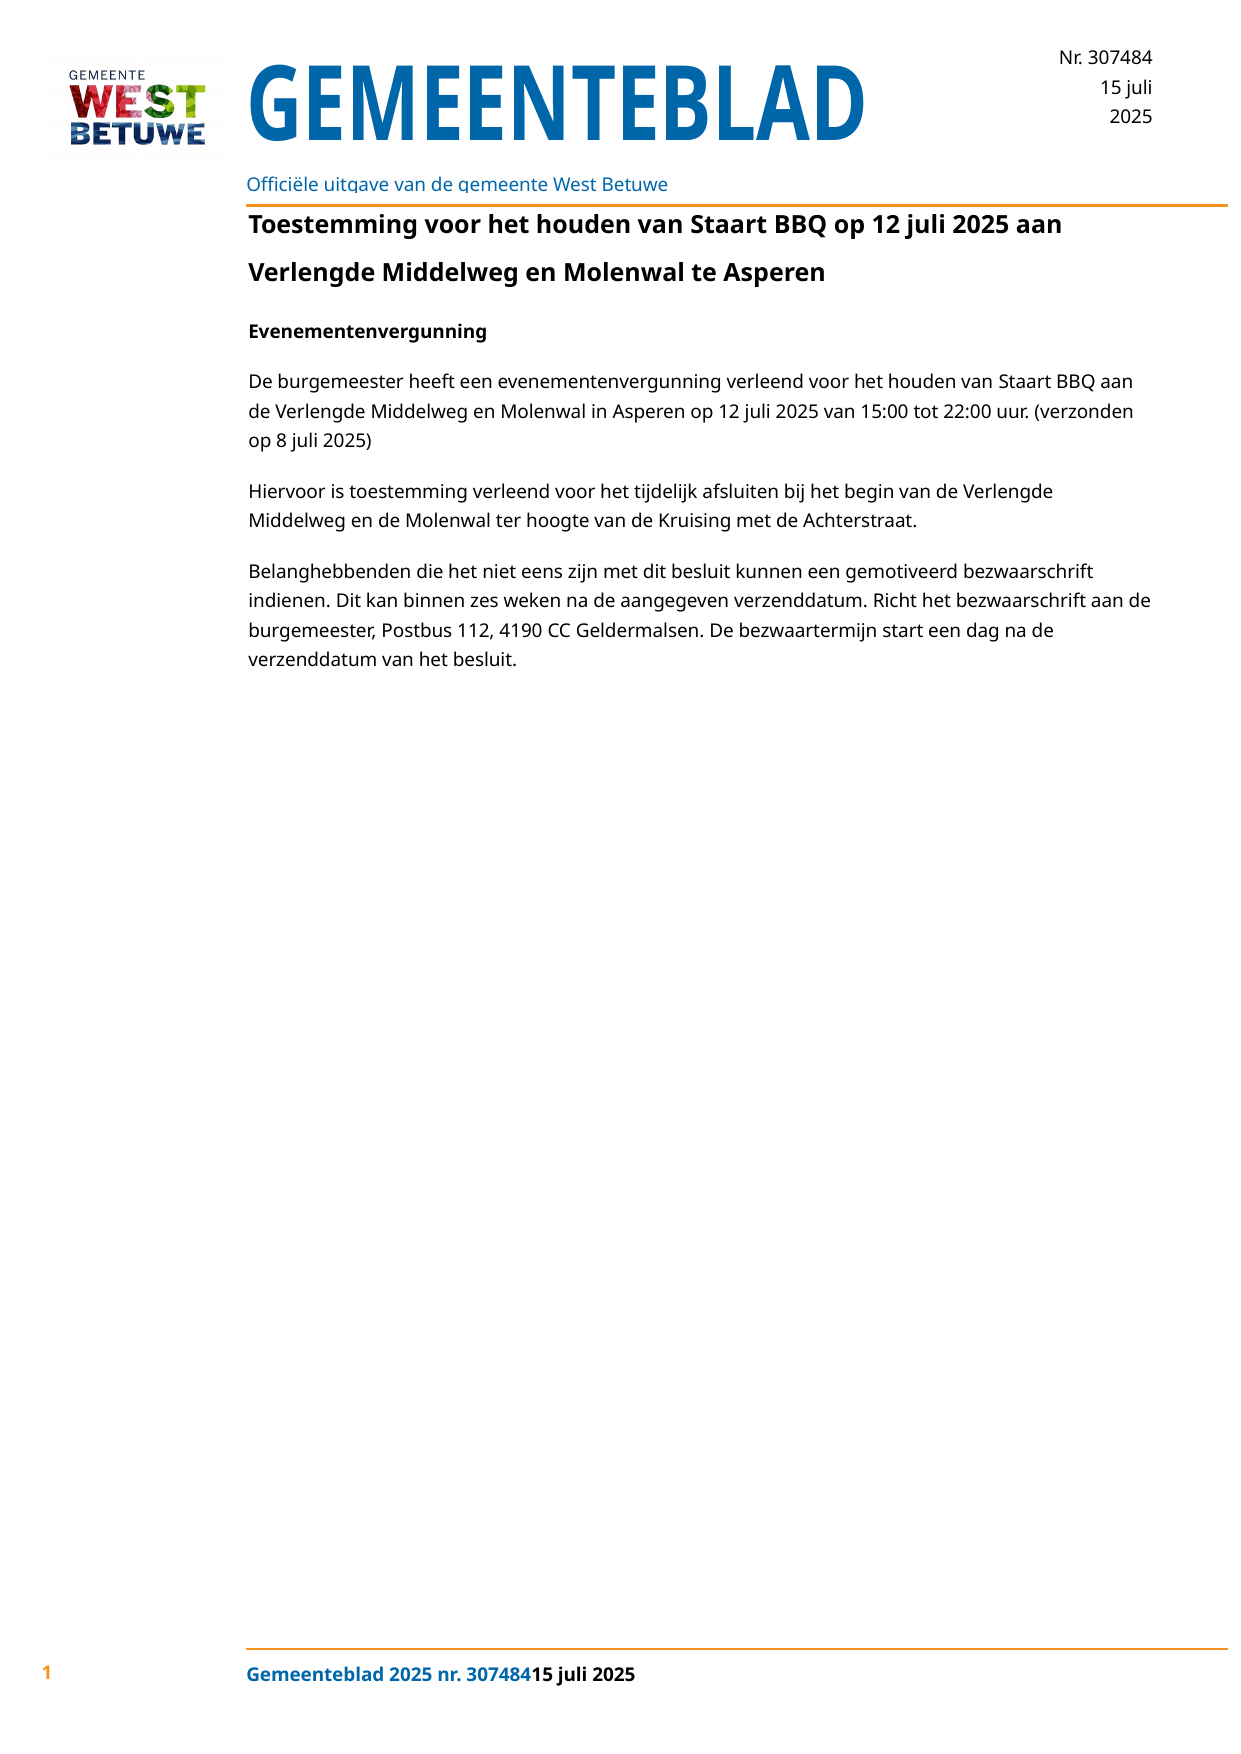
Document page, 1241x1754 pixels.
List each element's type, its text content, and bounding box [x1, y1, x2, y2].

text Hiervoor is toestemming verleend voor het tijdelijk afsluiten bij het begin van de Verlengde Middelweg en de Molenwal ter hoogte van de Kruising met de Achterstraat. [248, 478, 1152, 533]
text Evenementenvergunning [248, 318, 1152, 344]
picture [41, 47, 231, 172]
text Belanghebbenden die het niet eens zijn met dit besluit kunnen een gemotiveerd bezwaarschrift indienen. Dit kan binnen zes weken na de aangegeven verzenddatum. Richt het bezwaarschrift aan de burgemeester, Postbus 112, 4190 CC Geldermalsen. De bezwaartermijn start een dag na de verzenddatum van het besluit. [248, 558, 1152, 672]
text Toestemming voor het houden van Staart BBQ op 12 juli 2025 aan Verlengde Middelweg en Molenwal te Asperen [248, 207, 1152, 288]
text De burgemeester heeft een evenementenvergunning verleend voor het houden van Staart BBQ aan de Verlengde Middelweg en Molenwal in Asperen op 12 juli 2025 van 15:00 tot 22:00 uur. (verzonden op 8 juli 2025) [248, 368, 1152, 453]
